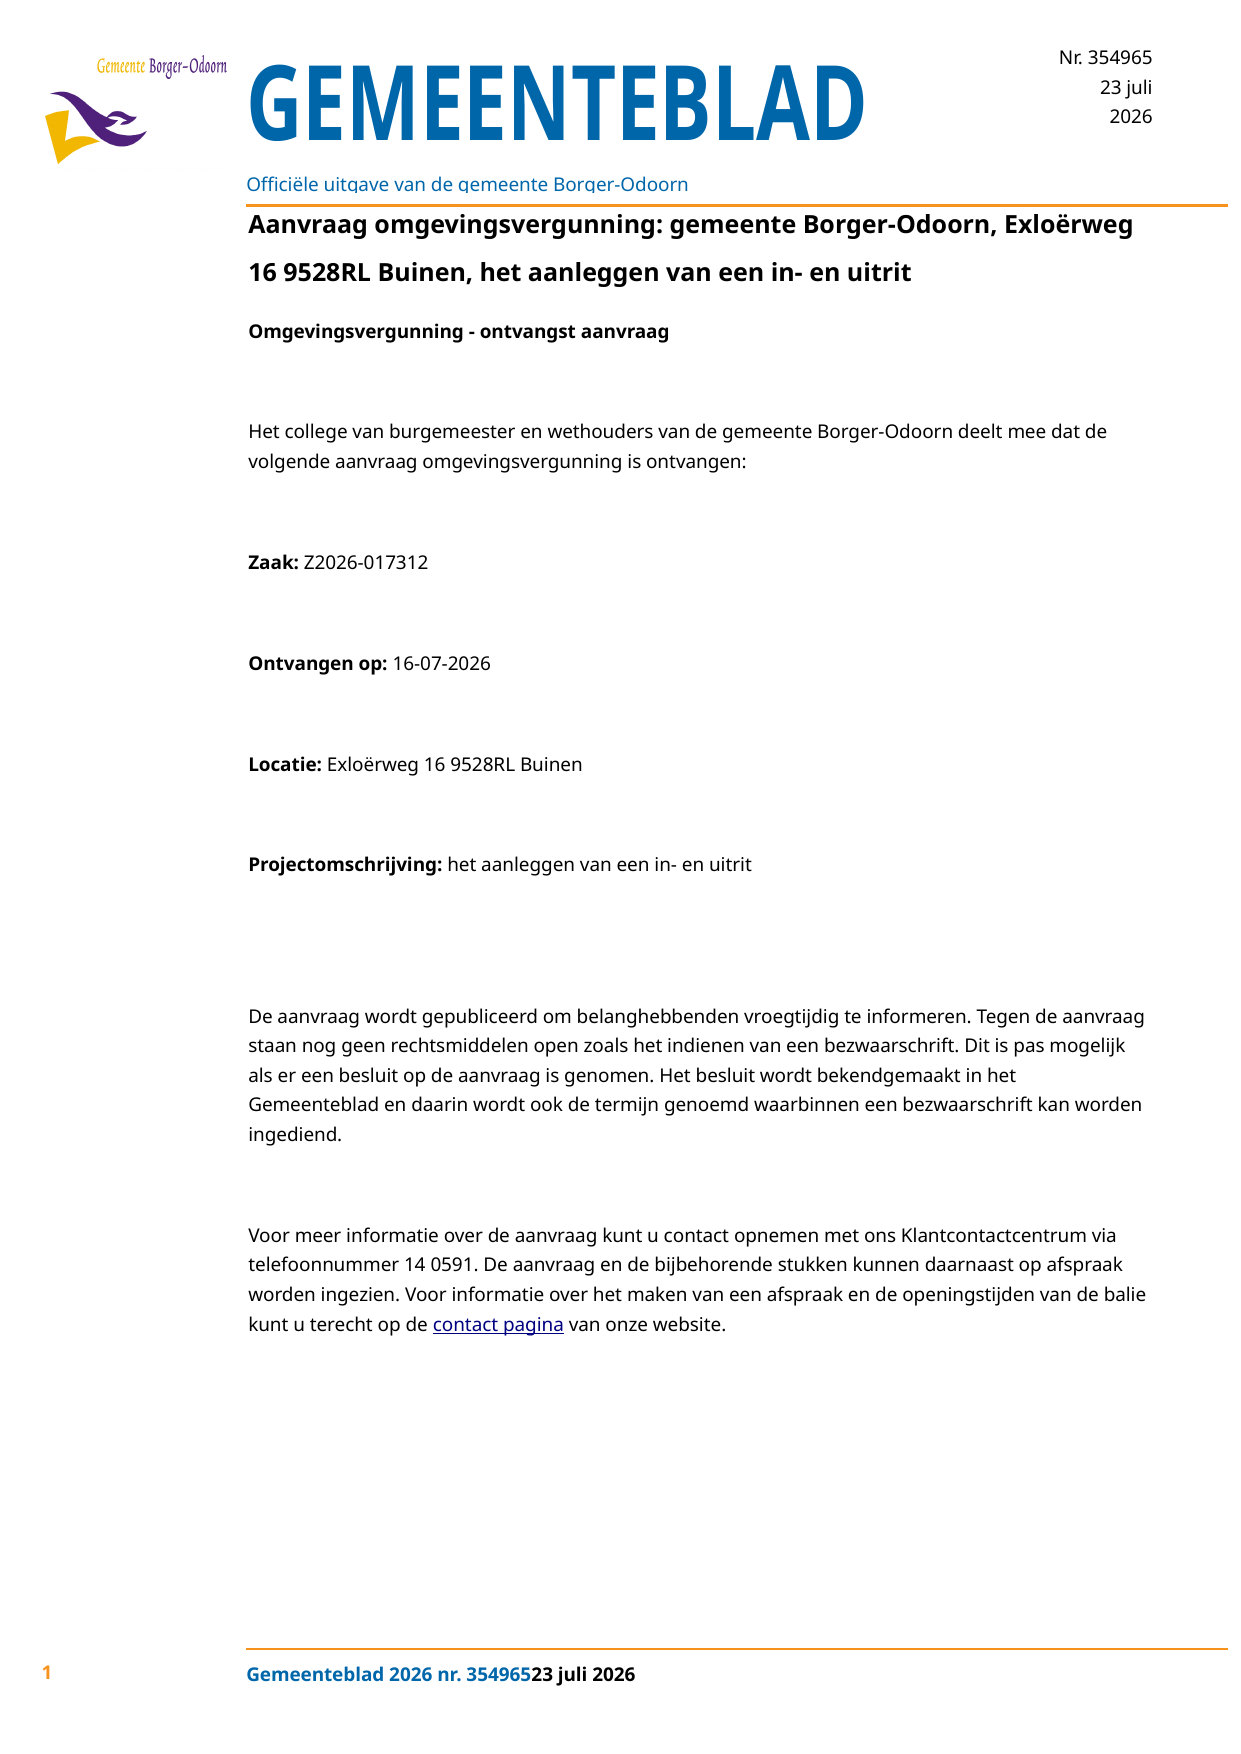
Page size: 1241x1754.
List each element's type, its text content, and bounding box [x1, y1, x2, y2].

text Projectomschrijving: het aanleggen van een in- en uitrit [248, 852, 1152, 877]
text Voor meer informatie over de aanvraag kunt u contact opnemen met ons Klantcontactcentrum via telefoonnummer 14 0591. De aanvraag en de bijbehorende stukken kunnen daarnaast op afspraak worden ingezien. Voor informatie over het maken van een afspraak en de openingstijden van de balie kunt u terecht op de contact pagina van onze website. [248, 1222, 1152, 1337]
text Locatie: Exloërweg 16 9528RL Buinen [248, 751, 1152, 777]
text Ontvangen op: 16-07-2026 [248, 650, 1152, 676]
text Omgevingsvergunning - ontvangst aanvraag [248, 318, 1152, 344]
text Aanvraag omgevingsvergunning: gemeente Borger-Odoorn, Exloërweg 16 9528RL Buinen, het aanleggen van een in- en uitrit [248, 207, 1152, 288]
text Het college van burgemeester en wethouders van de gemeente Borger-Odoorn deelt mee dat de volgende aanvraag omgevingsvergunning is ontvangen: [248, 419, 1152, 474]
text De aanvraag wordt gepubliceerd om belanghebbenden vroegtijdig te informeren. Tegen de aanvraag staan nog geen rechtsmiddelen open zoals het indienen van een bezwaarschrift. Dit is pas mogelijk als er een besluit op de aanvraag is genomen. Het besluit wordt bekendgemaakt in het Gemeenteblad en daarin wordt ook de termijn genoemd waarbinnen een bezwaarschrift kan worden ingediend. [248, 1003, 1152, 1147]
text Zaak: Z2026-017312 [248, 549, 1152, 575]
picture [41, 47, 231, 172]
